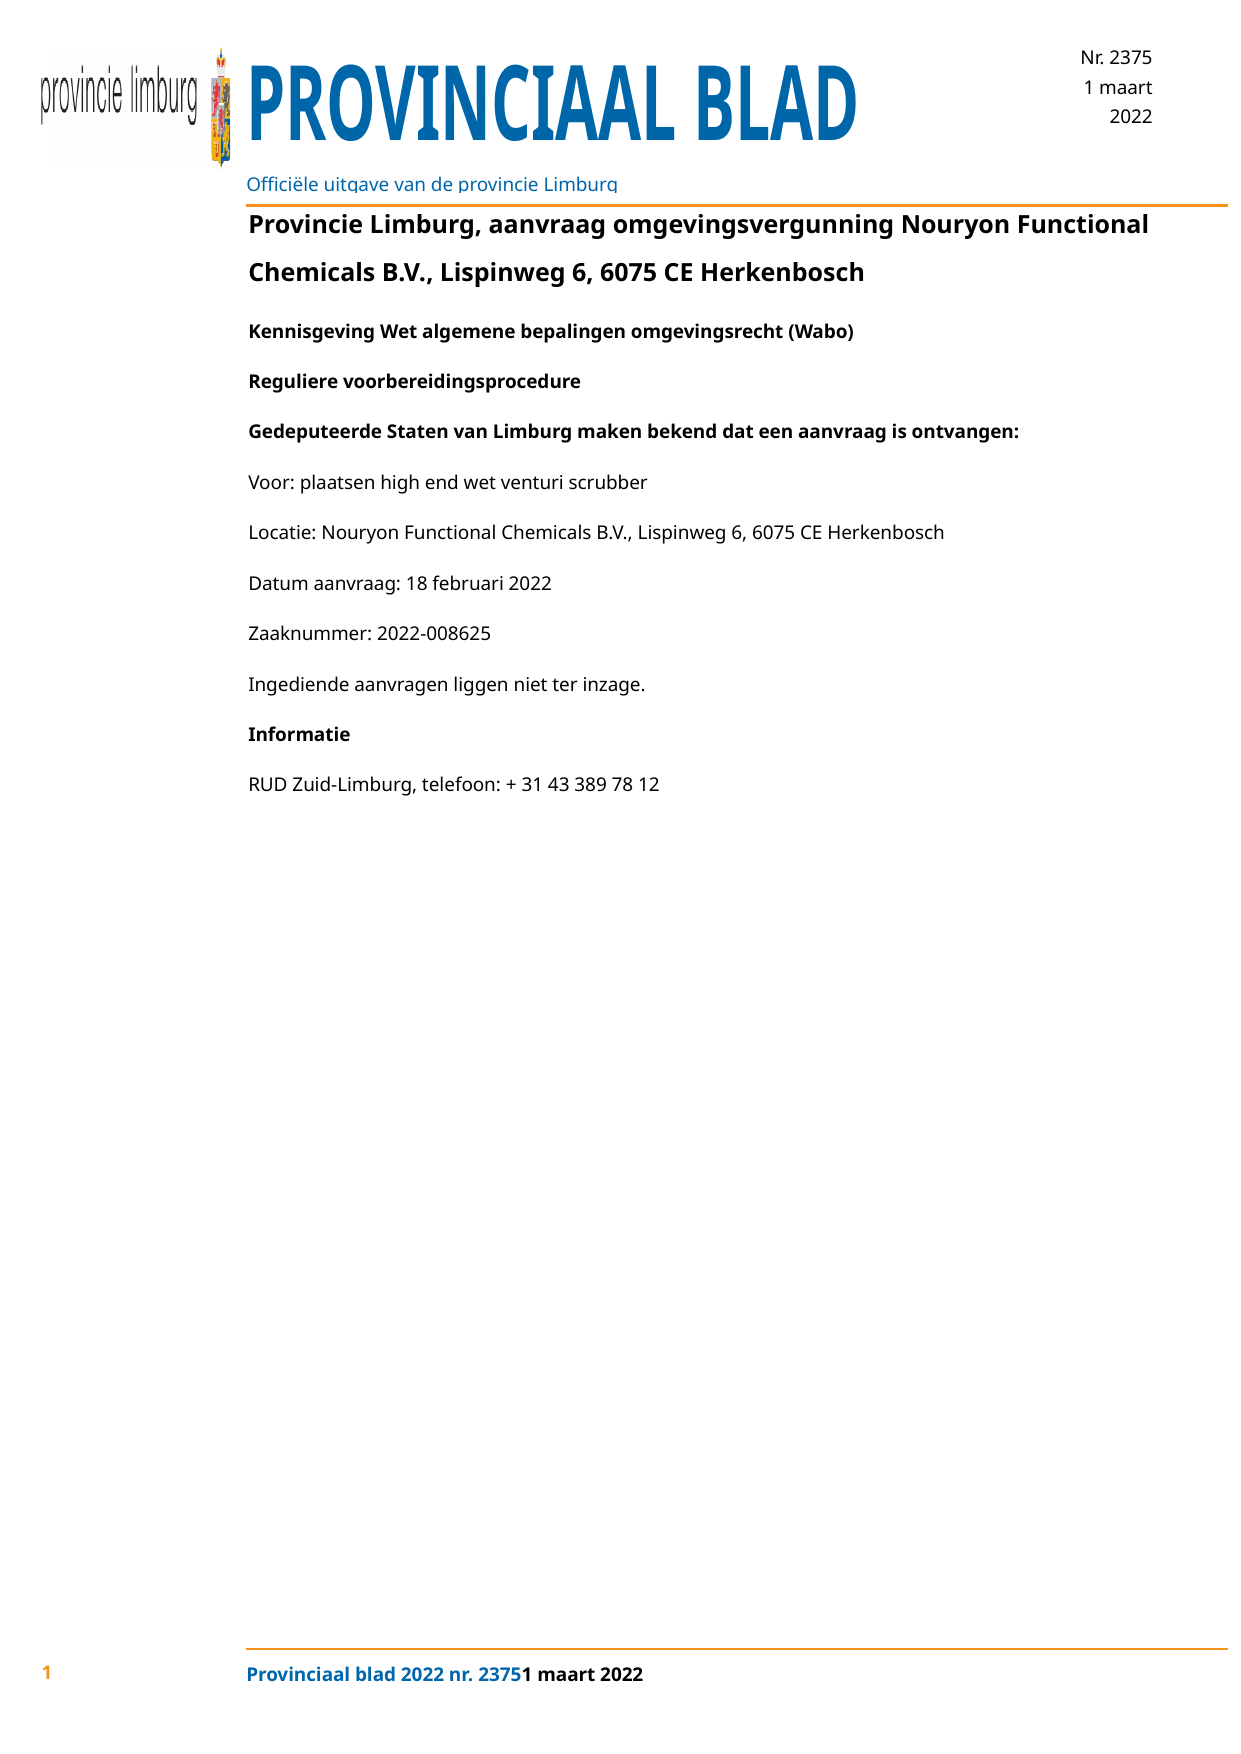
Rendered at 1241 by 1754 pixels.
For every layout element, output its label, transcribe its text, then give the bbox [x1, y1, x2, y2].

text Provincie Limburg, aanvraag omgevingsvergunning Nouryon Functional Chemicals B.V., Lispinweg 6, 6075 CE Herkenbosch [248, 207, 1152, 288]
text Reguliere voorbereidingsprocedure [248, 368, 1152, 394]
picture [41, 47, 231, 172]
text RUD Zuid-Limburg, telefoon: + 31 43 389 78 12 [248, 772, 1152, 797]
text Zaaknummer: 2022-008625 [248, 620, 1152, 646]
text Locatie: Nouryon Functional Chemicals B.V., Lispinweg 6, 6075 CE Herkenbosch [248, 519, 1152, 545]
text Voor: plaatsen high end wet venturi scrubber [248, 469, 1152, 495]
text Informatie [248, 721, 1152, 747]
text Gedeputeerde Staten van Limburg maken bekend dat een aanvraag is ontvangen: [248, 419, 1152, 444]
text Datum aanvraag: 18 februari 2022 [248, 570, 1152, 596]
text Ingediende aanvragen liggen niet ter inzage. [248, 671, 1152, 697]
text Kennisgeving Wet algemene bepalingen omgevingsrecht (Wabo) [248, 318, 1152, 344]
